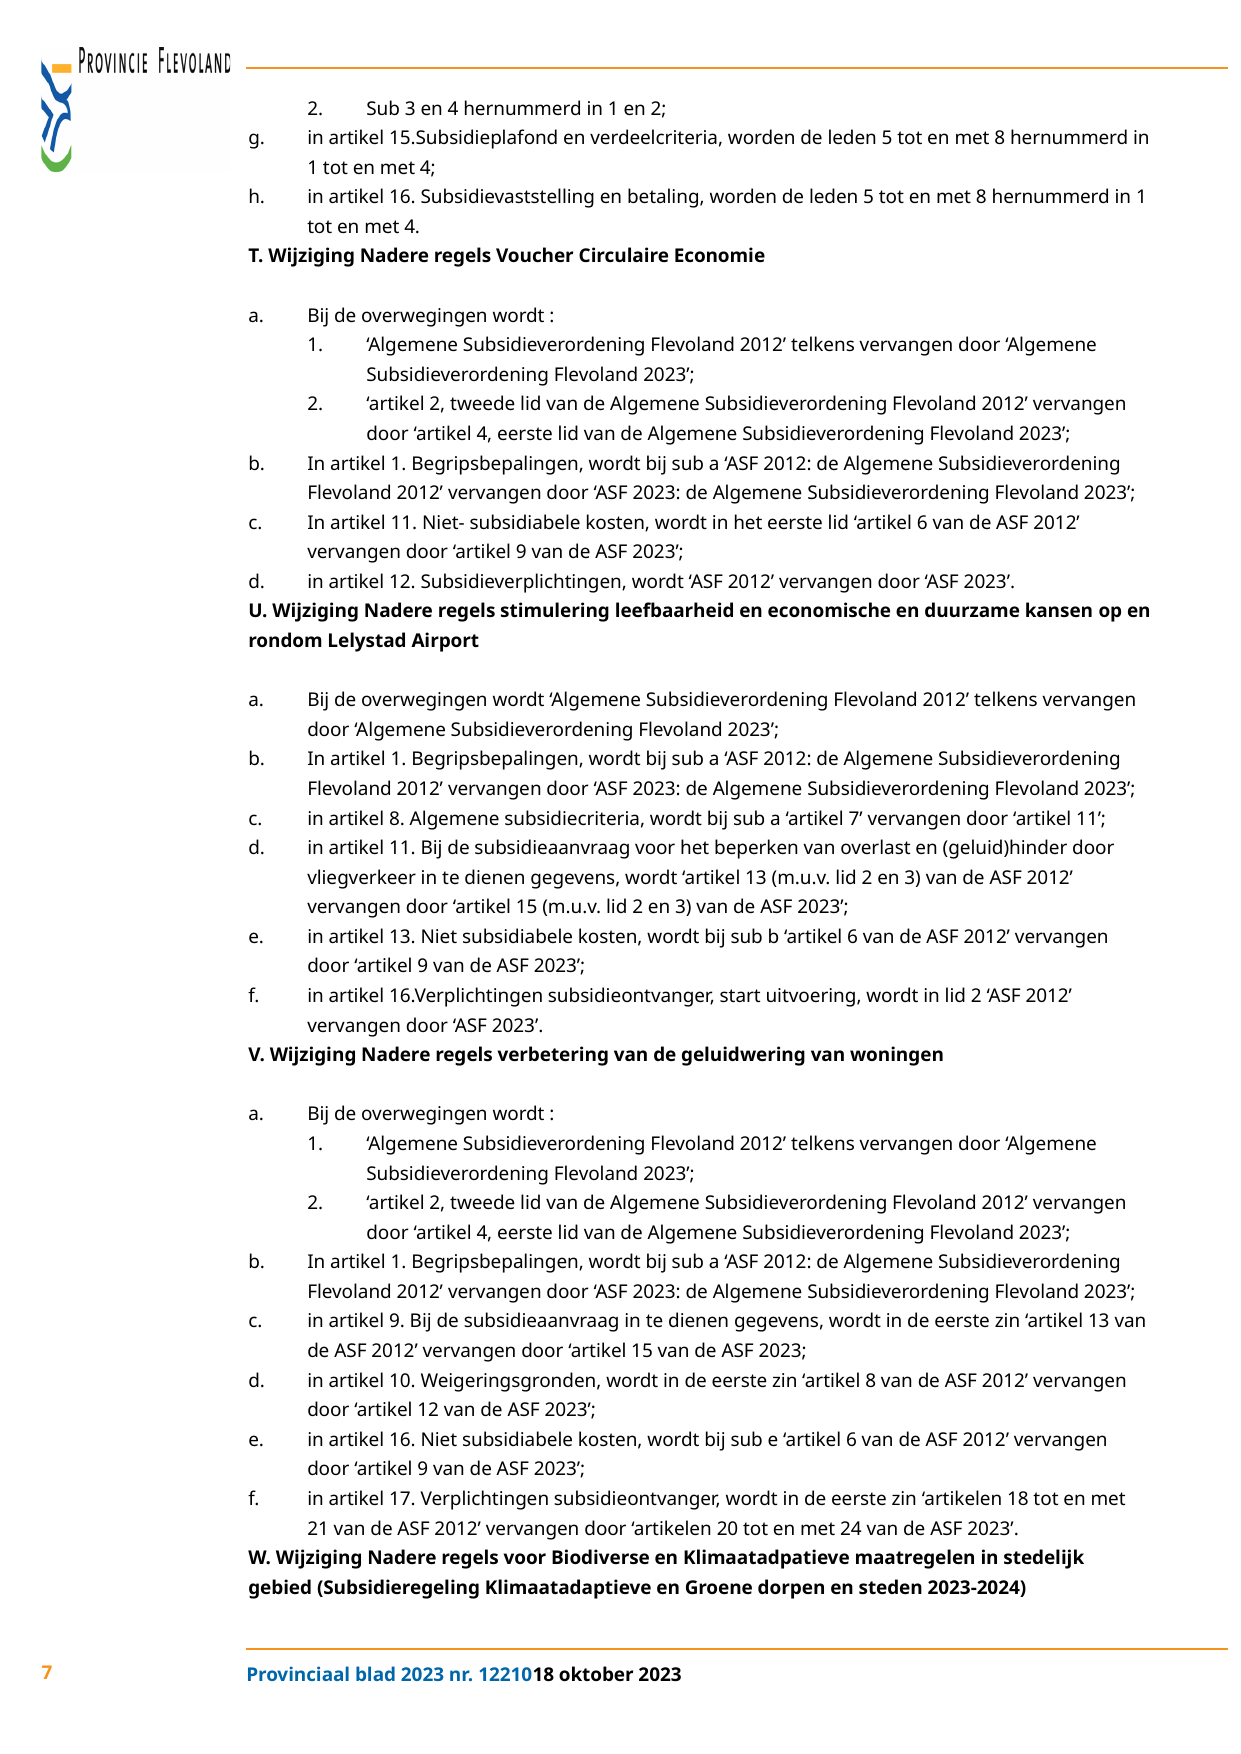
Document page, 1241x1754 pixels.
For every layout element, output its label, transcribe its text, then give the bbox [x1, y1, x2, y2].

list ‘artikel 2, tweede lid van de Algemene Subsidieverordening Flevoland 2012’ vervangen door ‘artikel 4, eerste lid van de Algemene Subsidieverordening Flevoland 2023’; [307, 1189, 1152, 1245]
text T. Wijziging Nadere regels Voucher Circulaire Economie [248, 243, 1152, 268]
list in artikel 11. Bij de subsidieaanvraag voor het beperken van overlast en (geluid)hinder door vliegverkeer in te dienen gegevens, wordt ‘artikel 13 (m.u.v. lid 2 en 3) van de ASF 2012’ vervangen door ‘artikel 15 (m.u.v. lid 2 en 3) van de ASF 2023’; [248, 834, 1152, 919]
list In artikel 1. Begripsbepalingen, wordt bij sub a ‘ASF 2012: de Algemene Subsidieverordening Flevoland 2012’ vervangen door ‘ASF 2023: de Algemene Subsidieverordening Flevoland 2023’; [248, 746, 1152, 801]
list ‘Algemene Subsidieverordening Flevoland 2012’ telkens vervangen door ‘Algemene Subsidieverordening Flevoland 2023’; [307, 1130, 1152, 1186]
list Bij de overwegingen wordt : [248, 302, 1152, 328]
list In artikel 11. Niet- subsidiabele kosten, wordt in het eerste lid ‘artikel 6 van de ASF 2012’ vervangen door ‘artikel 9 van de ASF 2023’; [248, 509, 1152, 564]
list in artikel 10. Weigeringsgronden, wordt in de eerste zin ‘artikel 8 van de ASF 2012’ vervangen door ‘artikel 12 van de ASF 2023’; [248, 1367, 1152, 1422]
list ‘artikel 2, tweede lid van de Algemene Subsidieverordening Flevoland 2012’ vervangen door ‘artikel 4, eerste lid van de Algemene Subsidieverordening Flevoland 2023’; [307, 391, 1152, 446]
list in artikel 15.Subsidieplafond en verdeelcriteria, worden de leden 5 tot en met 8 hernummerd in 1 tot en met 4; [248, 124, 1152, 180]
list in artikel 12. Subsidieverplichtingen, wordt ‘ASF 2012’ vervangen door ‘ASF 2023’. [248, 568, 1152, 594]
text V. Wijziging Nadere regels verbetering van de geluidwering van woningen [248, 1041, 1152, 1067]
list in artikel 16. Niet subsidiabele kosten, wordt bij sub e ‘artikel 6 van de ASF 2012’ vervangen door ‘artikel 9 van de ASF 2023’; [248, 1426, 1152, 1481]
list in artikel 9. Bij de subsidieaanvraag in te dienen gegevens, wordt in de eerste zin ‘artikel 13 van de ASF 2012’ vervangen door ‘artikel 15 van de ASF 2023; [248, 1308, 1152, 1363]
picture [41, 47, 231, 172]
list in artikel 16. Subsidievaststelling en betaling, worden de leden 5 tot en met 8 hernummerd in 1 tot en met 4. [248, 183, 1152, 239]
list in artikel 17. Verplichtingen subsidieontvanger, wordt in de eerste zin ‘artikelen 18 tot en met 21 van de ASF 2012’ vervangen door ‘artikelen 20 tot en met 24 van de ASF 2023’. [248, 1485, 1152, 1541]
text W. Wijziging Nadere regels voor Biodiverse en Klimaatadpatieve maatregelen in stedelijk gebied (Subsidieregeling Klimaatadaptieve en Groene dorpen en steden 2023-2024) [248, 1544, 1152, 1600]
list in artikel 8. Algemene subsidiecriteria, wordt bij sub a ‘artikel 7’ vervangen door ‘artikel 11’; [248, 805, 1152, 831]
text U. Wijziging Nadere regels stimulering leefbaarheid en economische en duurzame kansen op en rondom Lelystad Airport [248, 598, 1152, 653]
list In artikel 1. Begripsbepalingen, wordt bij sub a ‘ASF 2012: de Algemene Subsidieverordening Flevoland 2012’ vervangen door ‘ASF 2023: de Algemene Subsidieverordening Flevoland 2023’; [248, 450, 1152, 505]
list Bij de overwegingen wordt ‘Algemene Subsidieverordening Flevoland 2012’ telkens vervangen door ‘Algemene Subsidieverordening Flevoland 2023’; [248, 686, 1152, 742]
list Bij de overwegingen wordt : [248, 1101, 1152, 1126]
list in artikel 13. Niet subsidiabele kosten, wordt bij sub b ‘artikel 6 van de ASF 2012’ vervangen door ‘artikel 9 van de ASF 2023’; [248, 923, 1152, 978]
list Sub 3 en 4 hernummerd in 1 en 2; [307, 95, 1152, 121]
list In artikel 1. Begripsbepalingen, wordt bij sub a ‘ASF 2012: de Algemene Subsidieverordening Flevoland 2012’ vervangen door ‘ASF 2023: de Algemene Subsidieverordening Flevoland 2023’; [248, 1248, 1152, 1304]
list ‘Algemene Subsidieverordening Flevoland 2012’ telkens vervangen door ‘Algemene Subsidieverordening Flevoland 2023’; [307, 331, 1152, 387]
list in artikel 16.Verplichtingen subsidieontvanger, start uitvoering, wordt in lid 2 ‘ASF 2012’ vervangen door ‘ASF 2023’. [248, 982, 1152, 1038]
